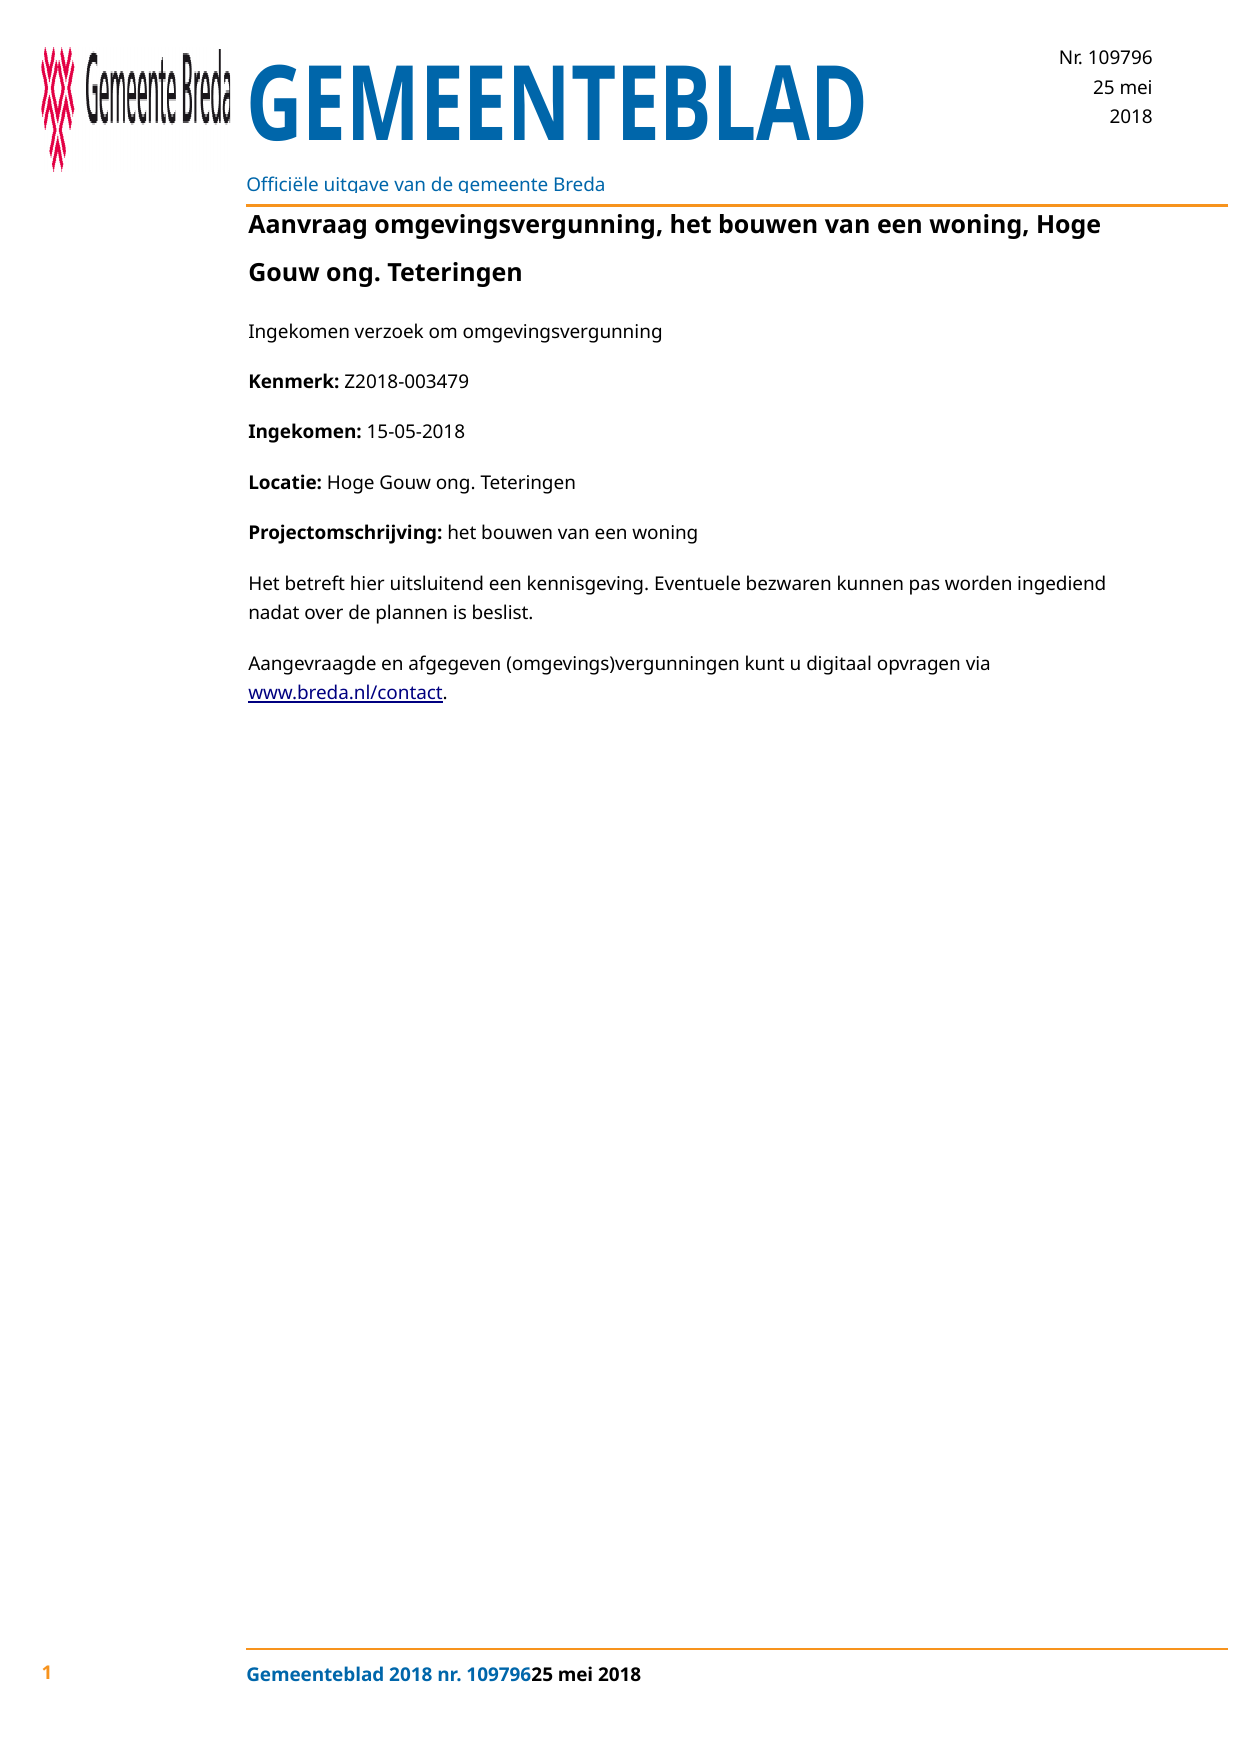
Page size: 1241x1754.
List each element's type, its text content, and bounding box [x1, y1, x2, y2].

text Aangevraagde en afgegeven (omgevings)vergunningen kunt u digitaal opvragen via www.breda.nl/contact. [248, 650, 1152, 705]
text Het betreft hier uitsluitend een kennisgeving. Eventuele bezwaren kunnen pas worden ingediend nadat over de plannen is beslist. [248, 570, 1152, 625]
text Ingekomen: 15-05-2018 [248, 419, 1152, 444]
text Projectomschrijving: het bouwen van een woning [248, 519, 1152, 545]
text Kenmerk: Z2018-003479 [248, 368, 1152, 394]
picture [41, 47, 231, 172]
text Locatie: Hoge Gouw ong. Teteringen [248, 469, 1152, 495]
text Ingekomen verzoek om omgevingsvergunning [248, 318, 1152, 344]
text Aanvraag omgevingsvergunning, het bouwen van een woning, Hoge Gouw ong. Teteringen [248, 207, 1152, 288]
